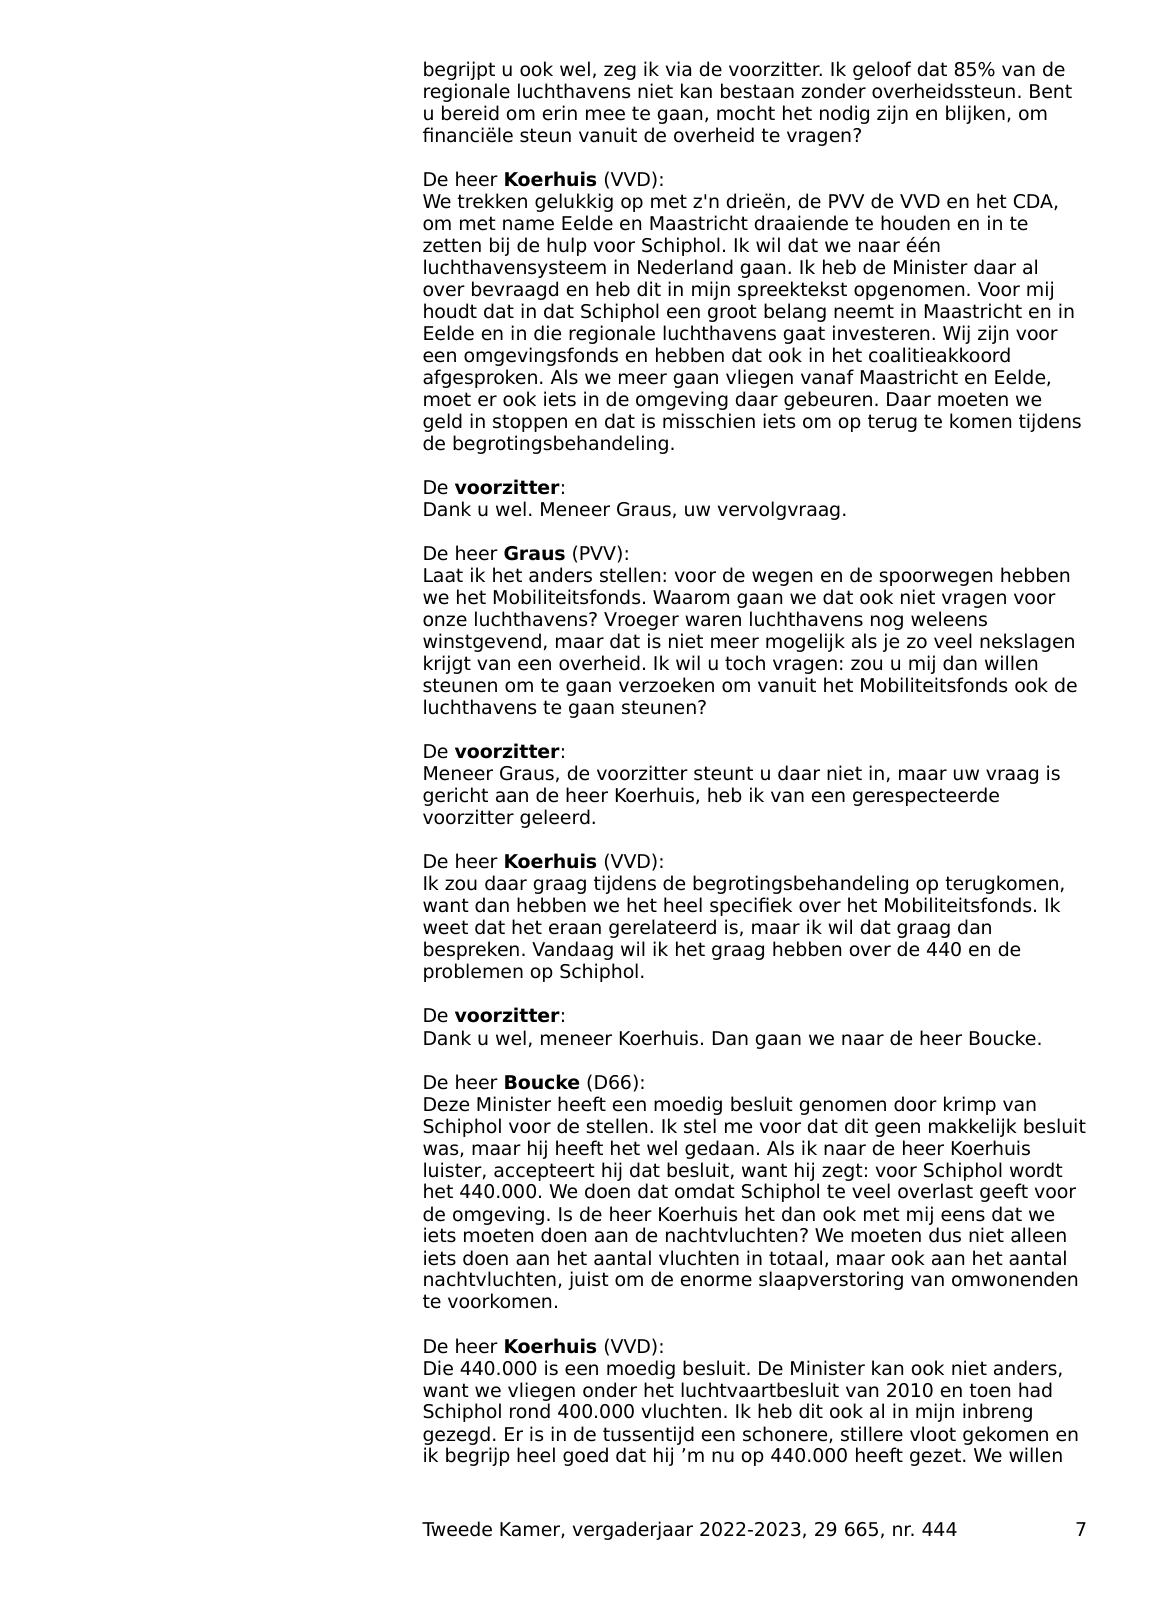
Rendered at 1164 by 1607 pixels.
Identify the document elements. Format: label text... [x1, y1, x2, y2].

text De heer Koerhuis (VVD): [422, 169, 1087, 191]
text De heer Koerhuis (VVD): [422, 851, 1087, 873]
text De heer Koerhuis (VVD): [422, 1336, 1087, 1357]
text Meneer Graus, de voorzitter steunt u daar niet in, maar uw vraag is gericht aan de heer Koerhuis, heb ik van een gerespecteerde voorzitter geleerd. [422, 763, 1087, 829]
text Ik zou daar graag tijdens de begrotingsbehandeling op terugkomen, want dan hebben we het heel specifiek over het Mobiliteitsfonds. Ik weet dat het eraan gerelateerd is, maar ik wil dat graag dan bespreken. Vandaag wil ik het graag hebben over de 440 en de problemen op Schiphol. [422, 873, 1087, 983]
text Die 440.000 is een moedig besluit. De Minister kan ook niet anders, want we vliegen onder het luchtvaartbesluit van 2010 en toen had Schiphol rond 400.000 vluchten. Ik heb dit ook al in mijn inbreng gezegd. Er is in de tussentijd een schonere, stillere vloot gekomen en ik begrijp heel goed dat hij ’m nu op 440.000 heeft gezet. We willen [422, 1357, 1087, 1467]
text We trekken gelukkig op met z'n drieën, de PVV de VVD en het CDA, om met name Eelde en Maastricht draaiende te houden en in te zetten bij de hulp voor Schiphol. Ik wil dat we naar één luchthavensysteem in Nederland gaan. Ik heb de Minister daar al over bevraagd en heb dit in mijn spreektekst opgenomen. Voor mij houdt dat in dat Schiphol een groot belang neemt in Maastricht en in Eelde en in die regionale luchthavens gaat investeren. Wij zijn voor een omgevingsfonds en hebben dat ook in het coalitieakkoord afgesproken. Als we meer gaan vliegen vanaf Maastricht en Eelde, moet er ook iets in de omgeving daar gebeuren. Daar moeten we geld in stoppen en dat is misschien iets om op terug te komen tijdens de begrotingsbehandeling. [422, 191, 1087, 455]
text Dank u wel, meneer Koerhuis. Dan gaan we naar de heer Boucke. [422, 1027, 1087, 1049]
text De heer Graus (PVV): [422, 543, 1087, 565]
text Laat ik het anders stellen: voor de wegen en de spoorwegen hebben we het Mobiliteitsfonds. Waarom gaan we dat ook niet vragen voor onze luchthavens? Vroeger waren luchthavens nog weleens winstgevend, maar dat is niet meer mogelijk als je zo veel nekslagen krijgt van een overheid. Ik wil u toch vragen: zou u mij dan willen steunen om te gaan verzoeken om vanuit het Mobiliteitsfonds ook de luchthavens te gaan steunen? [422, 565, 1087, 719]
text Dank u wel. Meneer Graus, uw vervolgvraag. [422, 499, 1087, 521]
text Deze Minister heeft een moedig besluit genomen door krimp van Schiphol voor de stellen. Ik stel me voor dat dit geen makkelijk besluit was, maar hij heeft het wel gedaan. Als ik naar de heer Koerhuis luister, accepteert hij dat besluit, want hij zegt: voor Schiphol wordt het 440.000. We doen dat omdat Schiphol te veel overlast geeft voor de omgeving. Is de heer Koerhuis het dan ook met mij eens dat we iets moeten doen aan de nachtvluchten? We moeten dus niet alleen iets doen aan het aantal vluchten in totaal, maar ook aan het aantal nachtvluchten, juist om de enorme slaapverstoring van omwonenden te voorkomen. [422, 1093, 1087, 1313]
text begrijpt u ook wel, zeg ik via de voorzitter. Ik geloof dat 85% van de regionale luchthavens niet kan bestaan zonder overheidssteun. Bent u bereid om erin mee te gaan, mocht het nodig zijn en blijken, om financiële steun vanuit de overheid te vragen? [422, 59, 1087, 147]
text De voorzitter: [422, 1005, 1087, 1027]
text De voorzitter: [422, 477, 1087, 499]
text De voorzitter: [422, 741, 1087, 763]
text De heer Boucke (D66): [422, 1072, 1087, 1093]
